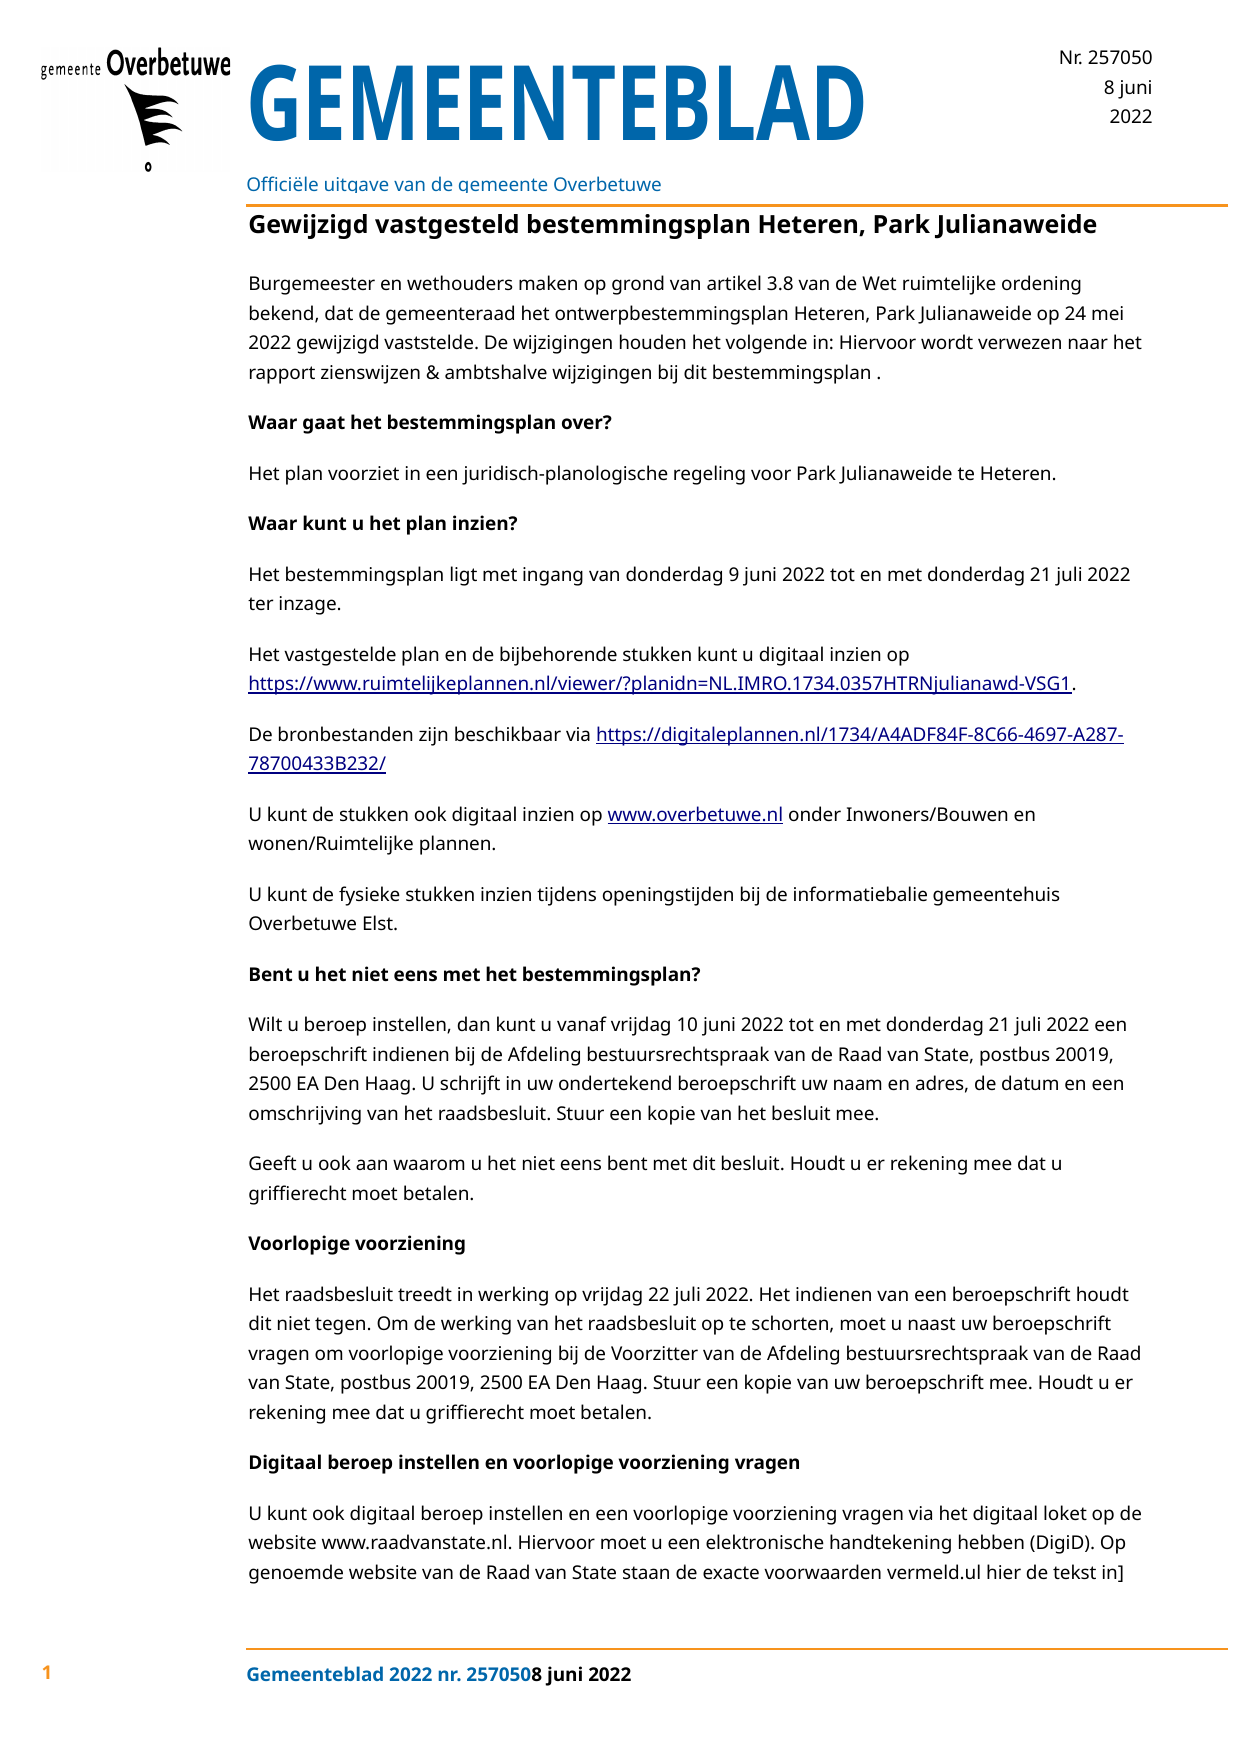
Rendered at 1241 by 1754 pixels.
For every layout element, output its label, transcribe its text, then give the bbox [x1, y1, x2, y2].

text Gewijzigd vastgesteld bestemmingsplan Heteren, Park Julianaweide [248, 207, 1152, 241]
text Het vastgestelde plan en de bijbehorende stukken kunt u digitaal inzien op https://www.ruimtelijkeplannen.nl/viewer/?planidn=NL.IMRO.1734.0357HTRNjulianawd-VSG1. [248, 641, 1152, 696]
text Waar gaat het bestemmingsplan over? [248, 409, 1152, 435]
text Bent u het niet eens met het bestemmingsplan? [248, 961, 1152, 986]
text U kunt de stukken ook digitaal inzien op www.overbetuwe.nl onder Inwoners/Bouwen en wonen/Ruimtelijke plannen. [248, 801, 1152, 856]
text Het plan voorziet in een juridisch-planologische regeling voor Park Julianaweide te Heteren. [248, 460, 1152, 486]
text U kunt de fysieke stukken inzien tijdens openingstijden bij de informatiebalie gemeentehuis Overbetuwe Elst. [248, 881, 1152, 936]
text Digitaal beroep instellen en voorlopige voorziening vragen [248, 1449, 1152, 1475]
text Het bestemmingsplan ligt met ingang van donderdag 9 juni 2022 tot en met donderdag 21 juli 2022 ter inzage. [248, 561, 1152, 616]
text Burgemeester en wethouders maken op grond van artikel 3.8 van de Wet ruimtelijke ordening bekend, dat de gemeenteraad het ontwerpbestemmingsplan Heteren, Park Julianaweide op 24 mei 2022 gewijzigd vaststelde. De wijzigingen houden het volgende in: Hiervoor wordt verwezen naar het rapport zienswijzen & ambtshalve wijzigingen bij dit bestemmingsplan . [248, 270, 1152, 385]
text De bronbestanden zijn beschikbaar via https://digitaleplannen.nl/1734/A4ADF84F-8C66-4697-A287-78700433B232/ [248, 721, 1152, 776]
text Geeft u ook aan waarom u het niet eens bent met dit besluit. Houdt u er rekening mee dat u griffierecht moet betalen. [248, 1150, 1152, 1206]
text Wilt u beroep instellen, dan kunt u vanaf vrijdag 10 juni 2022 tot en met donderdag 21 juli 2022 een beroepschrift indienen bij de Afdeling bestuursrechtspraak van de Raad van State, postbus 20019, 2500 EA Den Haag. U schrijft in uw ondertekend beroepschrift uw naam en adres, de datum en een omschrijving van het raadsbesluit. Stuur een kopie van het besluit mee. [248, 1011, 1152, 1126]
picture [41, 47, 231, 172]
text U kunt ook digitaal beroep instellen en een voorlopige voorziening vragen via het digitaal loket op de website www.raadvanstate.nl. Hiervoor moet u een elektronische handtekening hebben (DigiD). Op genoemde website van de Raad van State staan de exacte voorwaarden vermeld.ul hier de tekst in] [248, 1500, 1152, 1585]
text Waar kunt u het plan inzien? [248, 510, 1152, 536]
text Voorlopige voorziening [248, 1230, 1152, 1256]
text Het raadsbesluit treedt in werking op vrijdag 22 juli 2022. Het indienen van een beroepschrift houdt dit niet tegen. Om de werking van het raadsbesluit op te schorten, moet u naast uw beroepschrift vragen om voorlopige voorziening bij de Voorzitter van de Afdeling bestuursrechtspraak van de Raad van State, postbus 20019, 2500 EA Den Haag. Stuur een kopie van uw beroepschrift mee. Houdt u er rekening mee dat u griffierecht moet betalen. [248, 1281, 1152, 1425]
